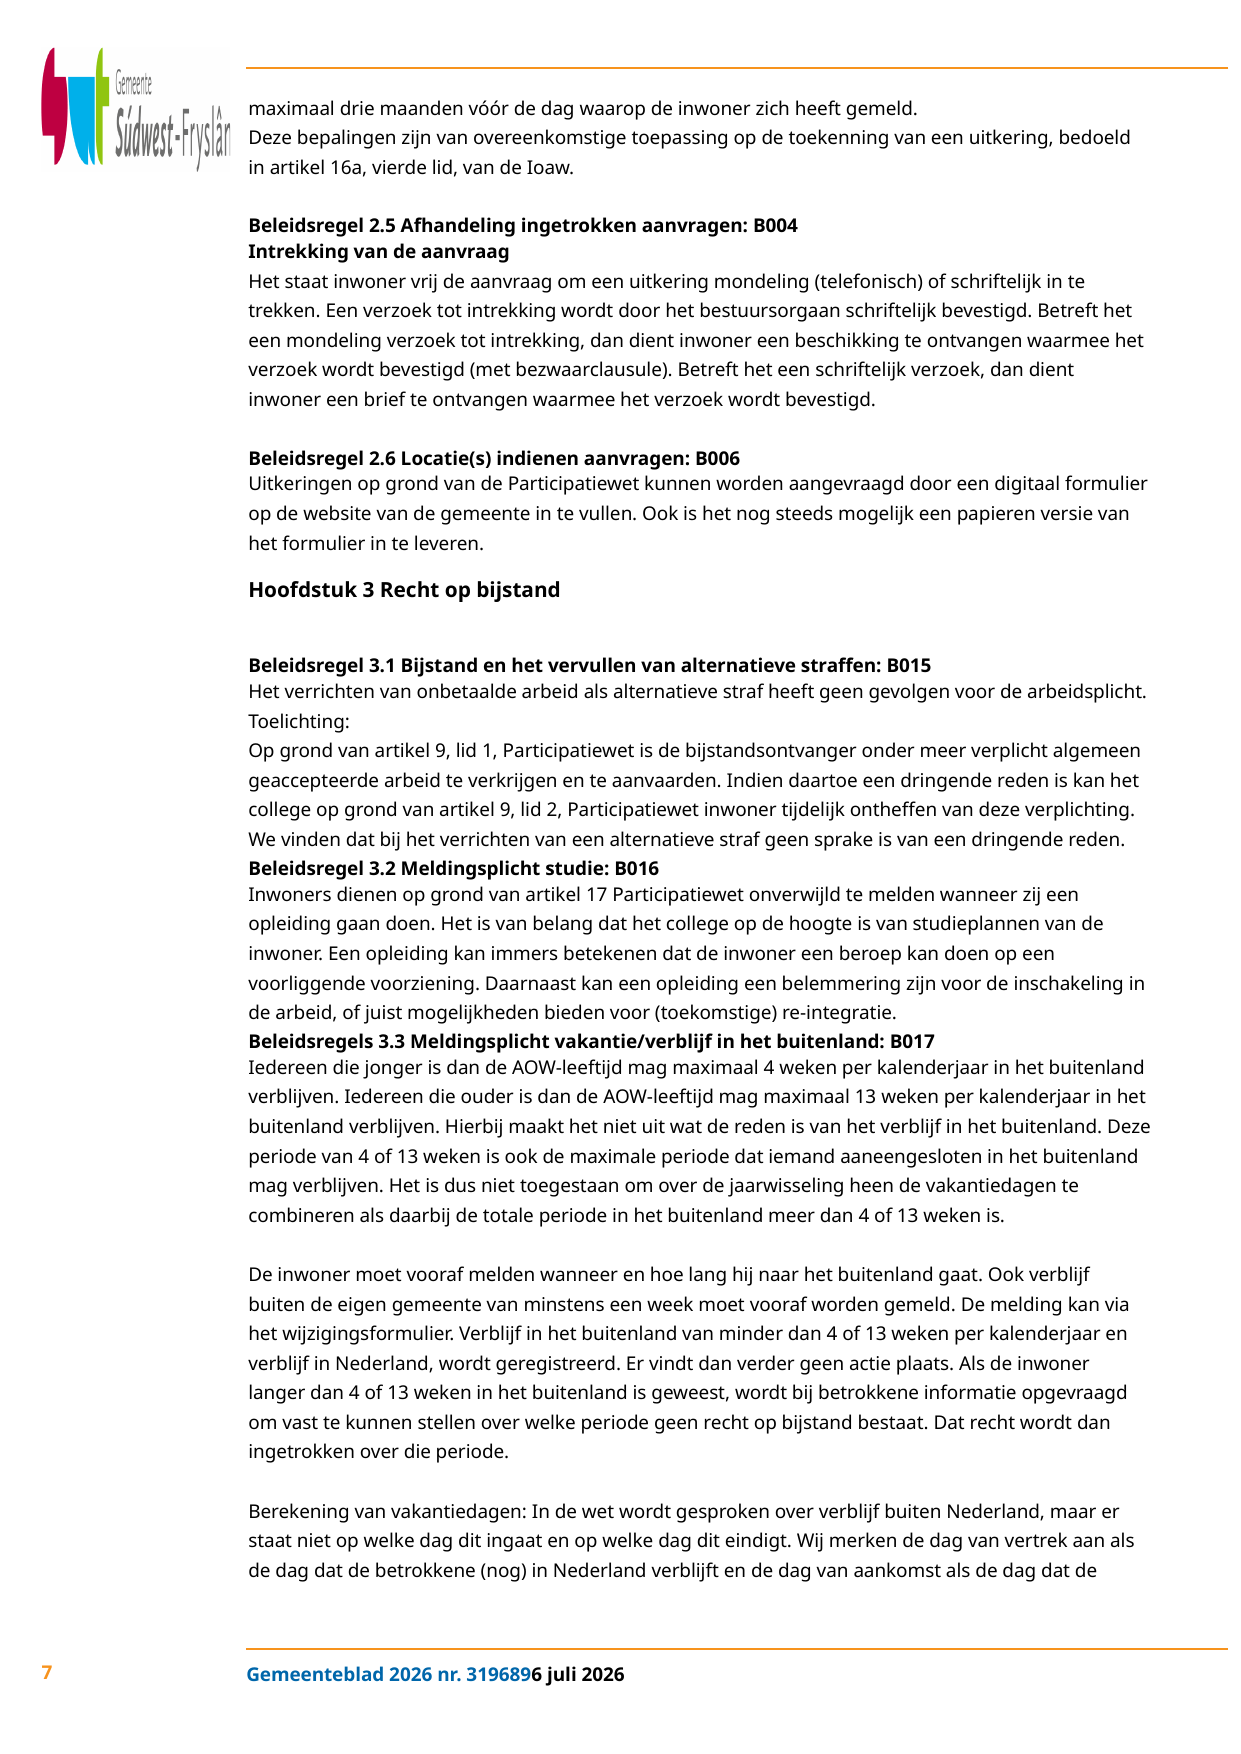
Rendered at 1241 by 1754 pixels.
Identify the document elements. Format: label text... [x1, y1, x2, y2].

table_header Beleidsregel 2.5 Afhandeling ingetrokken aanvragen: B004 [248, 213, 1152, 238]
table_cell Het verrichten van onbetaalde arbeid als alternatieve straf heeft geen gevolgen voor de arbeidsplicht. Toelichting: Op grond van artikel 9, lid 1, Participatiewet is de bijstandsontvanger onder meer verplicht algemeen geaccepteerde arbeid te verkrijgen en te aanvaarden. Indien daartoe een dringende reden is kan het college op grond van artikel 9, lid 2, Participatiewet inwoner tijdelijk ontheffen van deze verplichting. We vinden dat bij het verrichten van een alternatieve straf geen sprake is van een dringende reden. [248, 678, 1152, 852]
table_cell Iedereen die jonger is dan de AOW-leeftijd mag maximaal 4 weken per kalenderjaar in het buitenland verblijven. Iedereen die ouder is dan de AOW-leeftijd mag maximaal 13 weken per kalenderjaar in het buitenland verblijven. Hierbij maakt het niet uit wat de reden is van het verblijf in het buitenland. Deze periode van 4 of 13 weken is ook de maximale periode dat iemand aaneengesloten in het buitenland mag verblijven. Het is dus niet toegestaan om over de jaarwisseling heen de vakantiedagen te combineren als daarbij de totale periode in het buitenland meer dan 4 of 13 weken is. De inwoner moet vooraf melden wanneer en hoe lang hij naar het buitenland gaat. Ook verblijf buiten de eigen gemeente van minstens een week moet vooraf worden gemeld. De melding kan via het wijzigingsformulier. Verblijf in het buitenland van minder dan 4 of 13 weken per kalenderjaar en verblijf in Nederland, wordt geregistreerd. Er vindt dan verder geen actie plaats. Als de inwoner langer dan 4 of 13 weken in het buitenland is geweest, wordt bij betrokkene informatie opgevraagd om vast te kunnen stellen over welke periode geen recht op bijstand bestaat. Dat recht wordt dan ingetrokken over die periode. Berekening van vakantiedagen: In de wet wordt gesproken over verblijf buiten Nederland, maar er staat niet op welke dag dit ingaat en op welke dag dit eindigt. Wij merken de dag van vertrek aan als de dag dat de betrokkene (nog) in Nederland verblijft en de dag van aankomst als de dag dat de [248, 1054, 1152, 1583]
text Hoofdstuk 3 Recht op bijstand [248, 575, 1152, 603]
table_header Beleidsregel 2.6 Locatie(s) indienen aanvragen: B006 [248, 445, 1152, 471]
picture [41, 47, 231, 172]
table_header Beleidsregel 3.2 Meldingsplicht studie: B016 [248, 855, 1152, 881]
table_cell maximaal drie maanden vóór de dag waarop de inwoner zich heeft gemeld. Deze bepalingen zijn van overeenkomstige toepassing op de toekenning van een uitkering, bedoeld in artikel 16a, vierde lid, van de Ioaw. [248, 95, 1152, 180]
table_cell Uitkeringen op grond van de Participatiewet kunnen worden aangevraagd door een digitaal formulier op de website van de gemeente in te vullen. Ook is het nog steeds mogelijk een papieren versie van het formulier in te leveren. [248, 471, 1152, 556]
table_cell Intrekking van de aanvraag Het staat inwoner vrij de aanvraag om een uitkering mondeling (telefonisch) of schriftelijk in te trekken. Een verzoek tot intrekking wordt door het bestuursorgaan schriftelijk bevestigd. Betreft het een mondeling verzoek tot intrekking, dan dient inwoner een beschikking te ontvangen waarmee het verzoek wordt bevestigd (met bezwaarclausule). Betreft het een schriftelijk verzoek, dan dient inwoner een brief te ontvangen waarmee het verzoek wordt bevestigd. [248, 238, 1152, 412]
table_cell Inwoners dienen op grond van artikel 17 Participatiewet onverwijld te melden wanneer zij een opleiding gaan doen. Het is van belang dat het college op de hoogte is van studieplannen van de inwoner. Een opleiding kan immers betekenen dat de inwoner een beroep kan doen op een voorliggende voorziening. Daarnaast kan een opleiding een belemmering zijn voor de inschakeling in de arbeid, of juist mogelijkheden bieden voor (toekomstige) re-integratie. [248, 881, 1152, 1025]
table_header Beleidsregels 3.3 Meldingsplicht vakantie/verblijf in het buitenland: B017 [248, 1029, 1152, 1054]
table_header Beleidsregel 3.1 Bijstand en het vervullen van alternatieve straffen: B015 [248, 653, 1152, 678]
